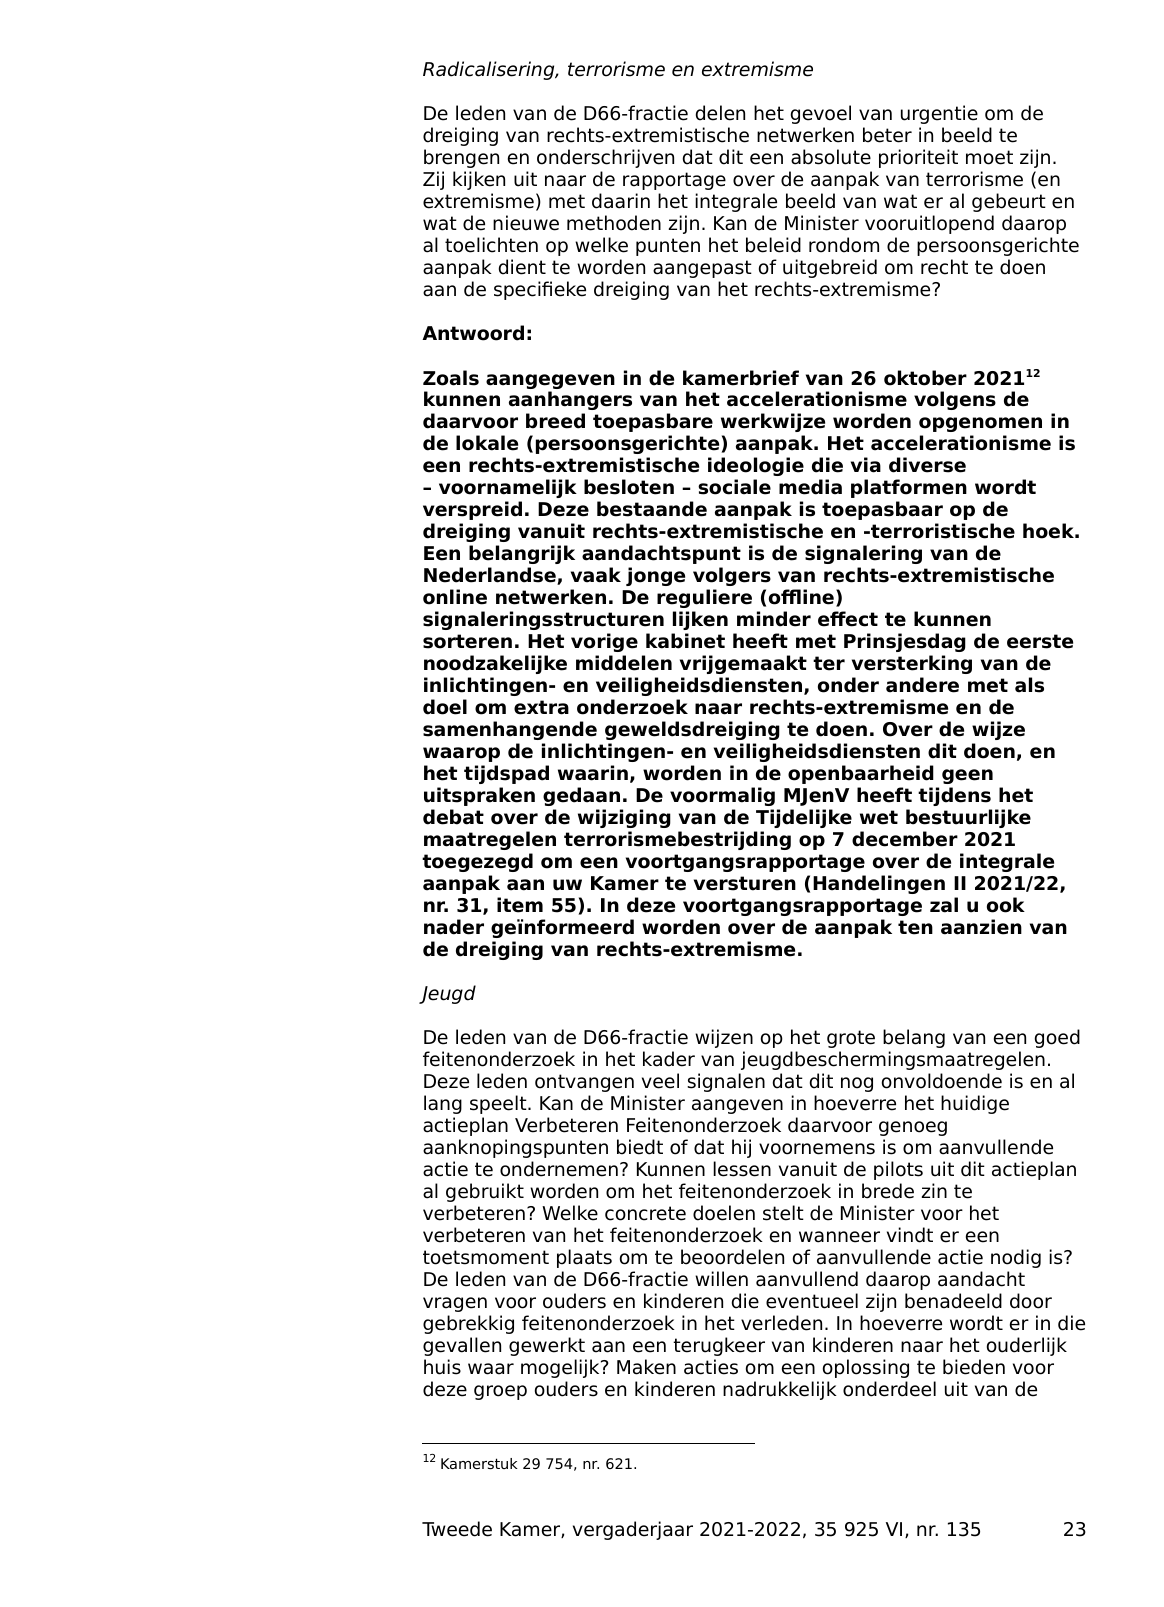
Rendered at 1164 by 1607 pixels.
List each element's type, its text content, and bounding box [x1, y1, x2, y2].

text Zoals aangegeven in de kamerbrief van 26 oktober 2021 kunnen aanhangers van het accelerationisme volgens de daarvoor breed toepasbare werkwijze worden opgenomen in de lokale (persoonsgerichte) aanpak. Het accelerationisme is een rechts-extremistische ideologie die via diverse – voornamelijk besloten – sociale media platformen wordt verspreid. Deze bestaande aanpak is toepasbaar op de dreiging vanuit rechts-extremistische en -terroristische hoek. Een belangrijk aandachtspunt is de signalering van de Nederlandse, vaak jonge volgers van rechts-extremistische online netwerken. De reguliere (offline) signaleringsstructuren lijken minder effect te kunnen sorteren. Het vorige kabinet heeft met Prinsjesdag de eerste noodzakelijke middelen vrijgemaakt ter versterking van de inlichtingen- en veiligheidsdiensten, onder andere met als doel om extra onderzoek naar rechts-extremisme en de samenhangende geweldsdreiging te doen. Over de wijze waarop de inlichtingen- en veiligheidsdiensten dit doen, en het tijdspad waarin, worden in de openbaarheid geen uitspraken gedaan. De voormalig MJenV heeft tijdens het debat over de wijziging van de Tijdelijke wet bestuurlijke maatregelen terrorismebestrijding op 7 december 2021 toegezegd om een voortgangsrapportage over de integrale aanpak aan uw Kamer te versturen (Handelingen II 2021/22, nr. 31, item 55). In deze voortgangsrapportage zal u ook nader geïnformeerd worden over de aanpak ten aanzien van de dreiging van rechts-extremisme. [422, 367, 1087, 961]
text De leden van de D66-fractie wijzen op het grote belang van een goed feitenonderzoek in het kader van jeugdbeschermingsmaatregelen. Deze leden ontvangen veel signalen dat dit nog onvoldoende is en al lang speelt. Kan de Minister aangeven in hoeverre het huidige actieplan Verbeteren Feitenonderzoek daarvoor genoeg aanknopingspunten biedt of dat hij voornemens is om aanvullende actie te ondernemen? Kunnen lessen vanuit de pilots uit dit actieplan al gebruikt worden om het feitenonderzoek in brede zin te verbeteren? Welke concrete doelen stelt de Minister voor het verbeteren van het feitenonderzoek en wanneer vindt er een toetsmoment plaats om te beoordelen of aanvullende actie nodig is? [422, 1027, 1087, 1269]
text De leden van de D66-fractie delen het gevoel van urgentie om de dreiging van rechts-extremistische netwerken beter in beeld te brengen en onderschrijven dat dit een absolute prioriteit moet zijn. Zij kijken uit naar de rapportage over de aanpak van terrorisme (en extremisme) met daarin het integrale beeld van wat er al gebeurt en wat de nieuwe methoden zijn. Kan de Minister vooruitlopend daarop al toelichten op welke punten het beleid rondom de persoonsgerichte aanpak dient te worden aangepast of uitgebreid om recht te doen aan de specifieke dreiging van het rechts-extremisme? [422, 103, 1087, 301]
subtitle Radicalisering, terrorisme en extremisme [422, 59, 1087, 81]
text De leden van de D66-fractie willen aanvullend daarop aandacht vragen voor ouders en kinderen die eventueel zijn benadeeld door gebrekkig feitenonderzoek in het verleden. In hoeverre wordt er in die gevallen gewerkt aan een terugkeer van kinderen naar het ouderlijk huis waar mogelijk? Maken acties om een oplossing te bieden voor deze groep ouders en kinderen nadrukkelijk onderdeel uit van de [422, 1269, 1087, 1401]
subtitle Antwoord: [422, 323, 1087, 345]
text Kamerstuk 29 754, nr. 621. [422, 1452, 1087, 1474]
subtitle Jeugd [422, 983, 1087, 1005]
